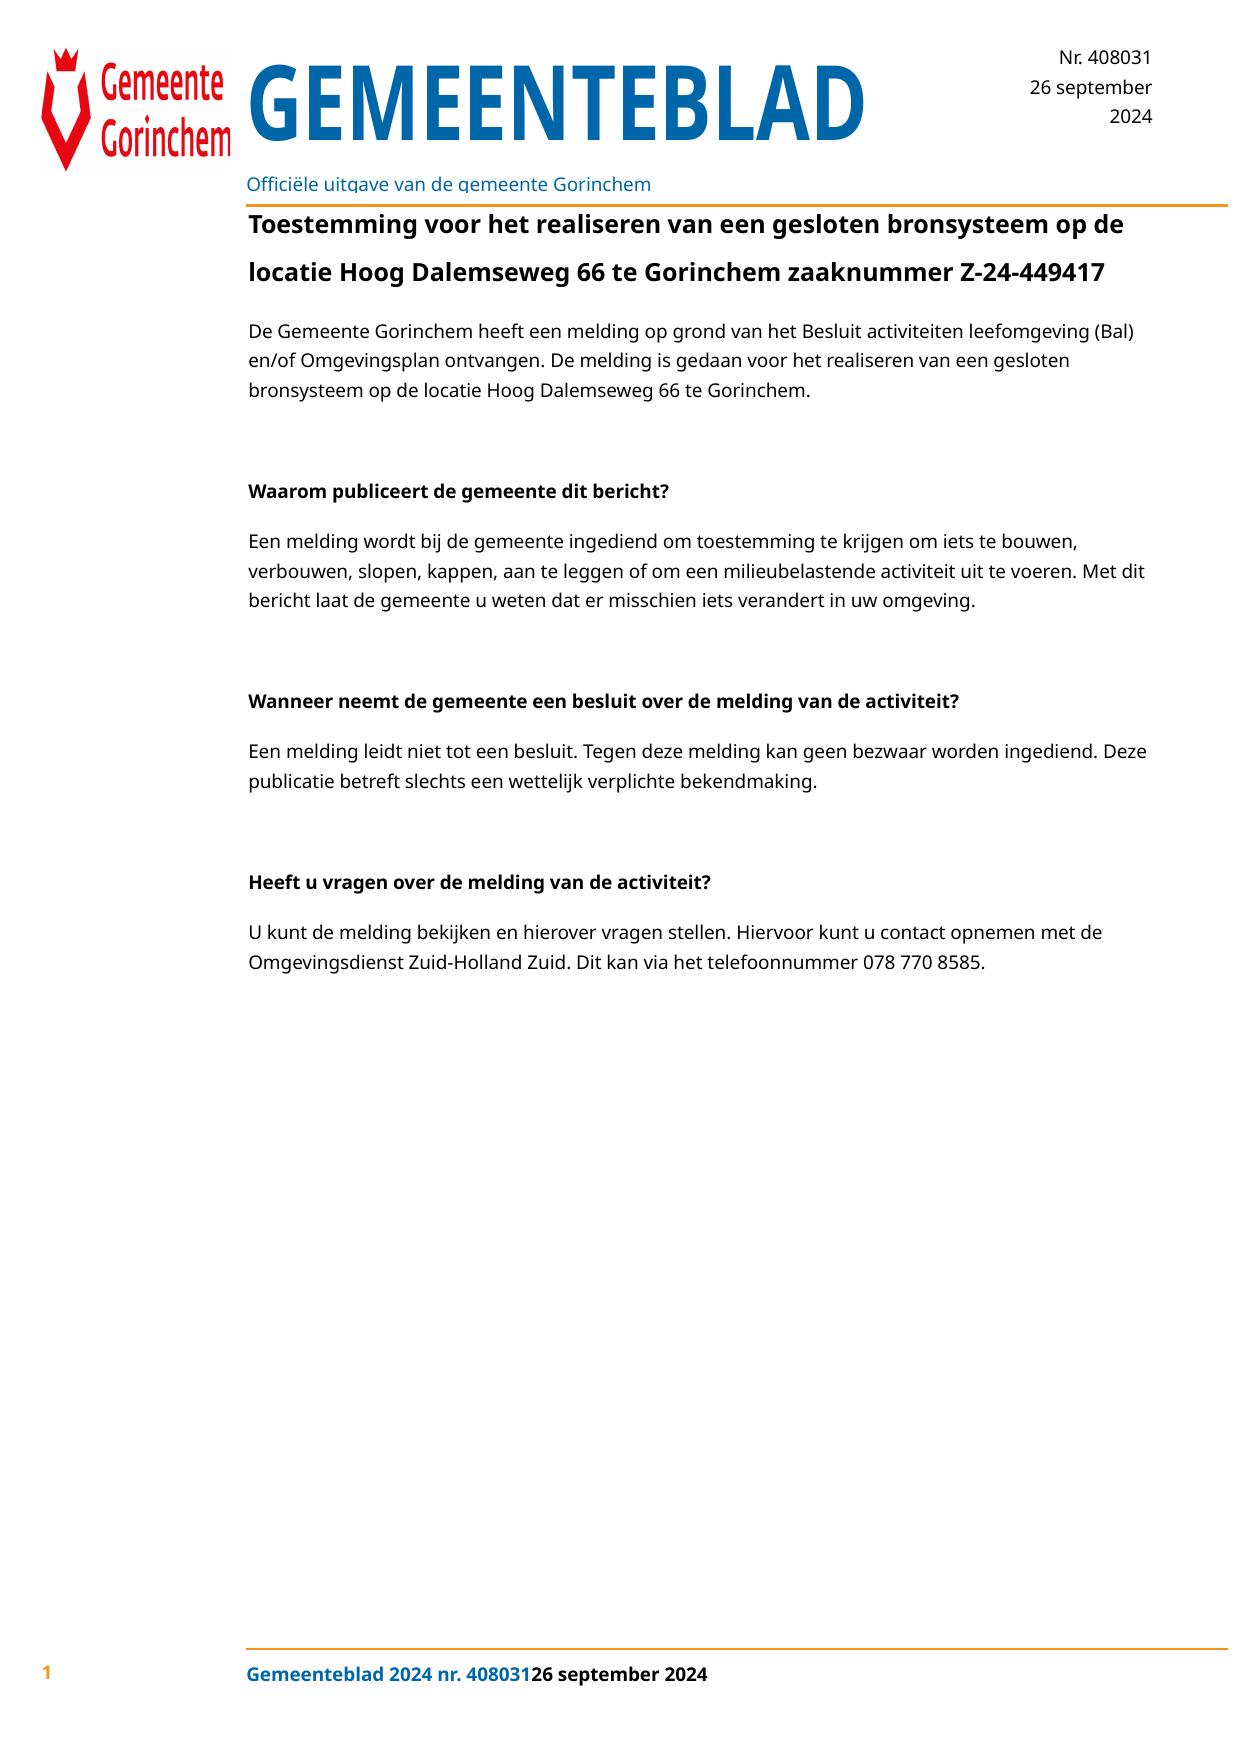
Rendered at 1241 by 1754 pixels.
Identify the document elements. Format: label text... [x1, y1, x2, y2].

text Waarom publiceert de gemeente dit bericht? [248, 478, 1152, 504]
picture [41, 47, 231, 172]
text Toestemming voor het realiseren van een gesloten bronsysteem op de locatie Hoog Dalemseweg 66 te Gorinchem zaaknummer Z-24-449417 [248, 207, 1152, 288]
text Wanneer neemt de gemeente een besluit over de melding van de activiteit? [248, 688, 1152, 714]
text De Gemeente Gorinchem heeft een melding op grond van het Besluit activiteiten leefomgeving (Bal) en/of Omgevingsplan ontvangen. De melding is gedaan voor het realiseren van een gesloten bronsysteem op de locatie Hoog Dalemseweg 66 te Gorinchem. [248, 318, 1152, 403]
text Een melding leidt niet tot een besluit. Tegen deze melding kan geen bezwaar worden ingediend. Deze publicatie betreft slechts een wettelijk verplichte bekendmaking. [248, 739, 1152, 794]
text Heeft u vragen over de melding van de activiteit? [248, 869, 1152, 895]
text U kunt de melding bekijken en hierover vragen stellen. Hiervoor kunt u contact opnemen met de Omgevingsdienst Zuid-Holland Zuid. Dit kan via het telefoonnummer 078 770 8585. [248, 919, 1152, 975]
text Een melding wordt bij de gemeente ingediend om toestemming te krijgen om iets te bouwen, verbouwen, slopen, kappen, aan te leggen of om een milieubelastende activiteit uit te voeren. Met dit bericht laat de gemeente u weten dat er misschien iets verandert in uw omgeving. [248, 528, 1152, 613]
